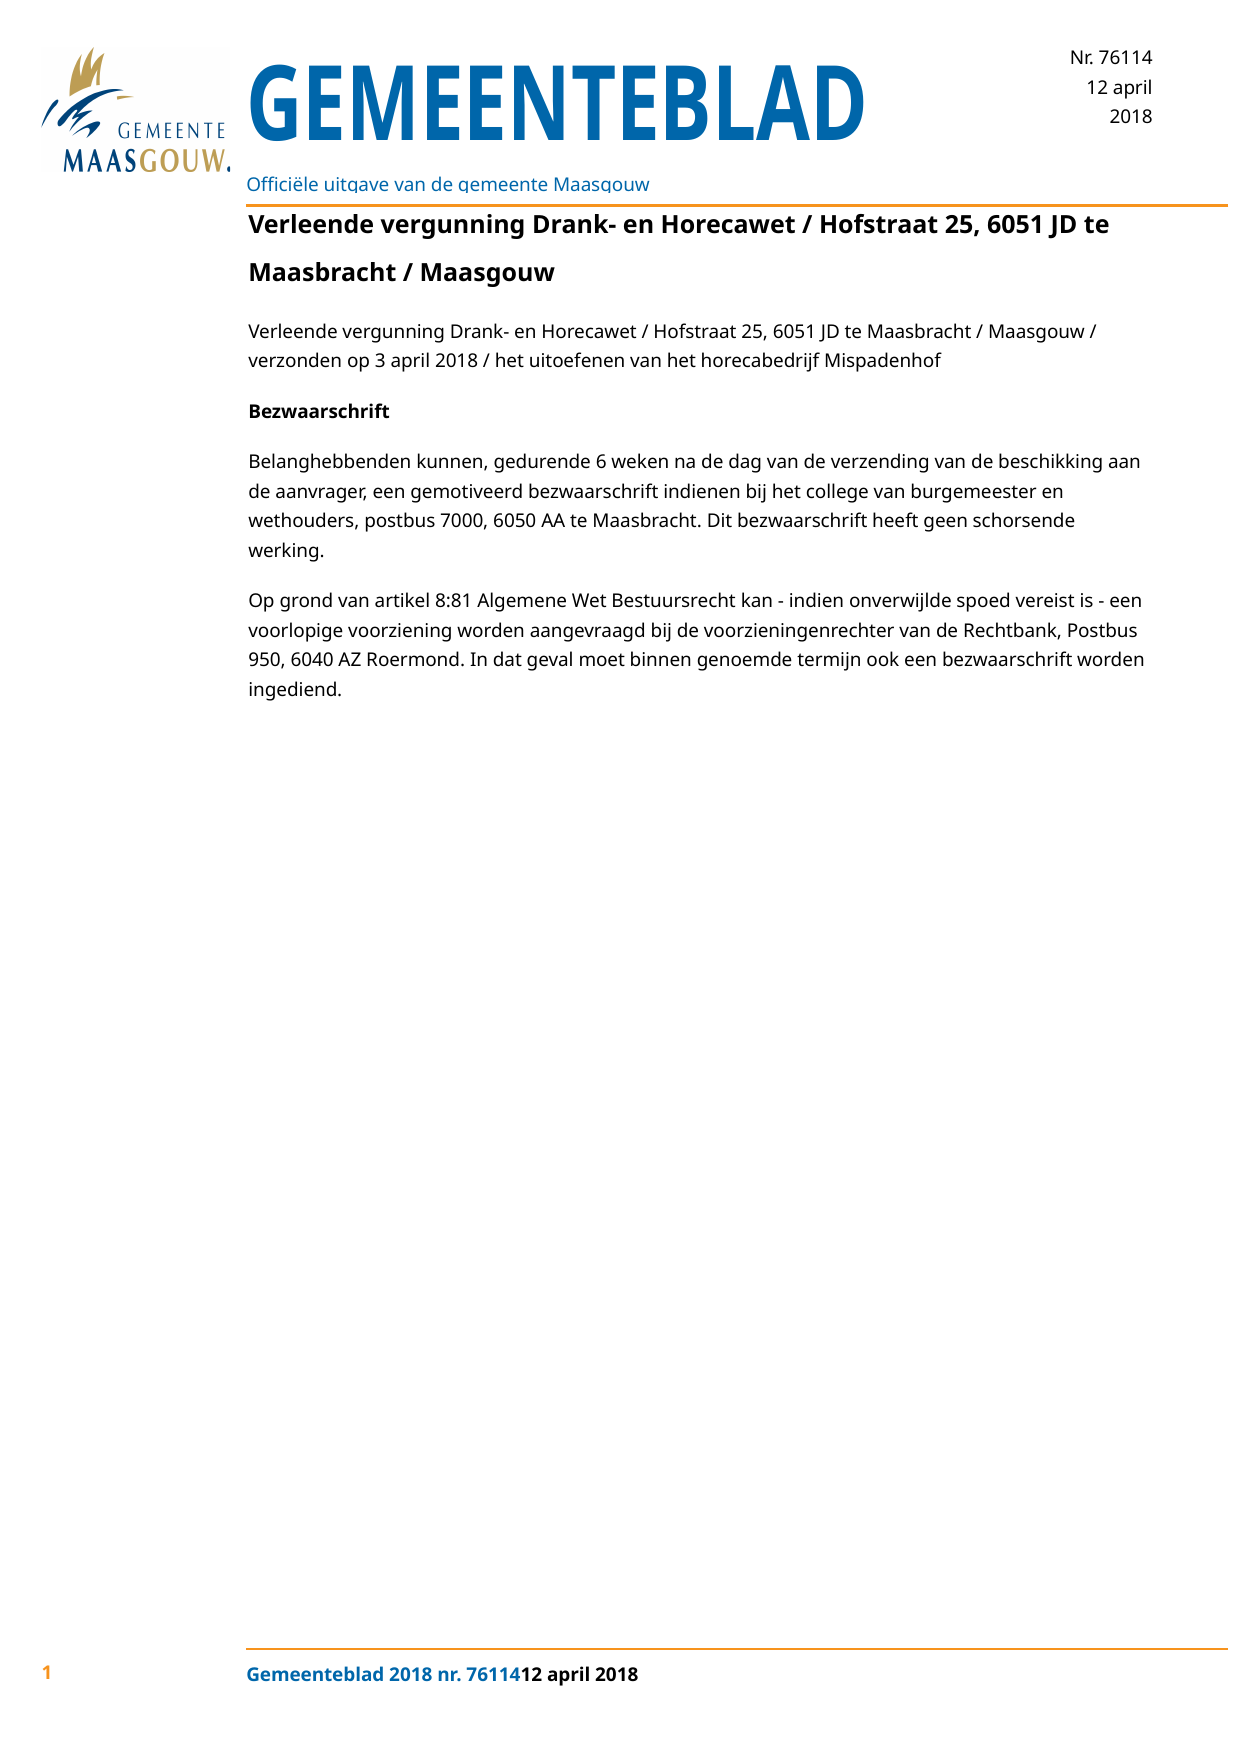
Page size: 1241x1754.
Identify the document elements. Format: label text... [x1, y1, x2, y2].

text Belanghebbenden kunnen, gedurende 6 weken na de dag van de verzending van de beschikking aan de aanvrager, een gemotiveerd bezwaarschrift indienen bij het college van burgemeester en wethouders, postbus 7000, 6050 AA te Maasbracht. Dit bezwaarschrift heeft geen schorsende werking. [248, 448, 1152, 563]
text Verleende vergunning Drank- en Horecawet / Hofstraat 25, 6051 JD te Maasbracht / Maasgouw [248, 207, 1152, 288]
picture [41, 47, 231, 172]
text Op grond van artikel 8:81 Algemene Wet Bestuursrecht kan - indien onverwijlde spoed vereist is - een voorlopige voorziening worden aangevraagd bij de voorzieningenrechter van de Rechtbank, Postbus 950, 6040 AZ Roermond. In dat geval moet binnen genoemde termijn ook een bezwaarschrift worden ingediend. [248, 587, 1152, 702]
text Verleende vergunning Drank- en Horecawet / Hofstraat 25, 6051 JD te Maasbracht / Maasgouw / verzonden op 3 april 2018 / het uitoefenen van het horecabedrijf Mispadenhof [248, 318, 1152, 373]
text Bezwaarschrift [248, 398, 1152, 424]
